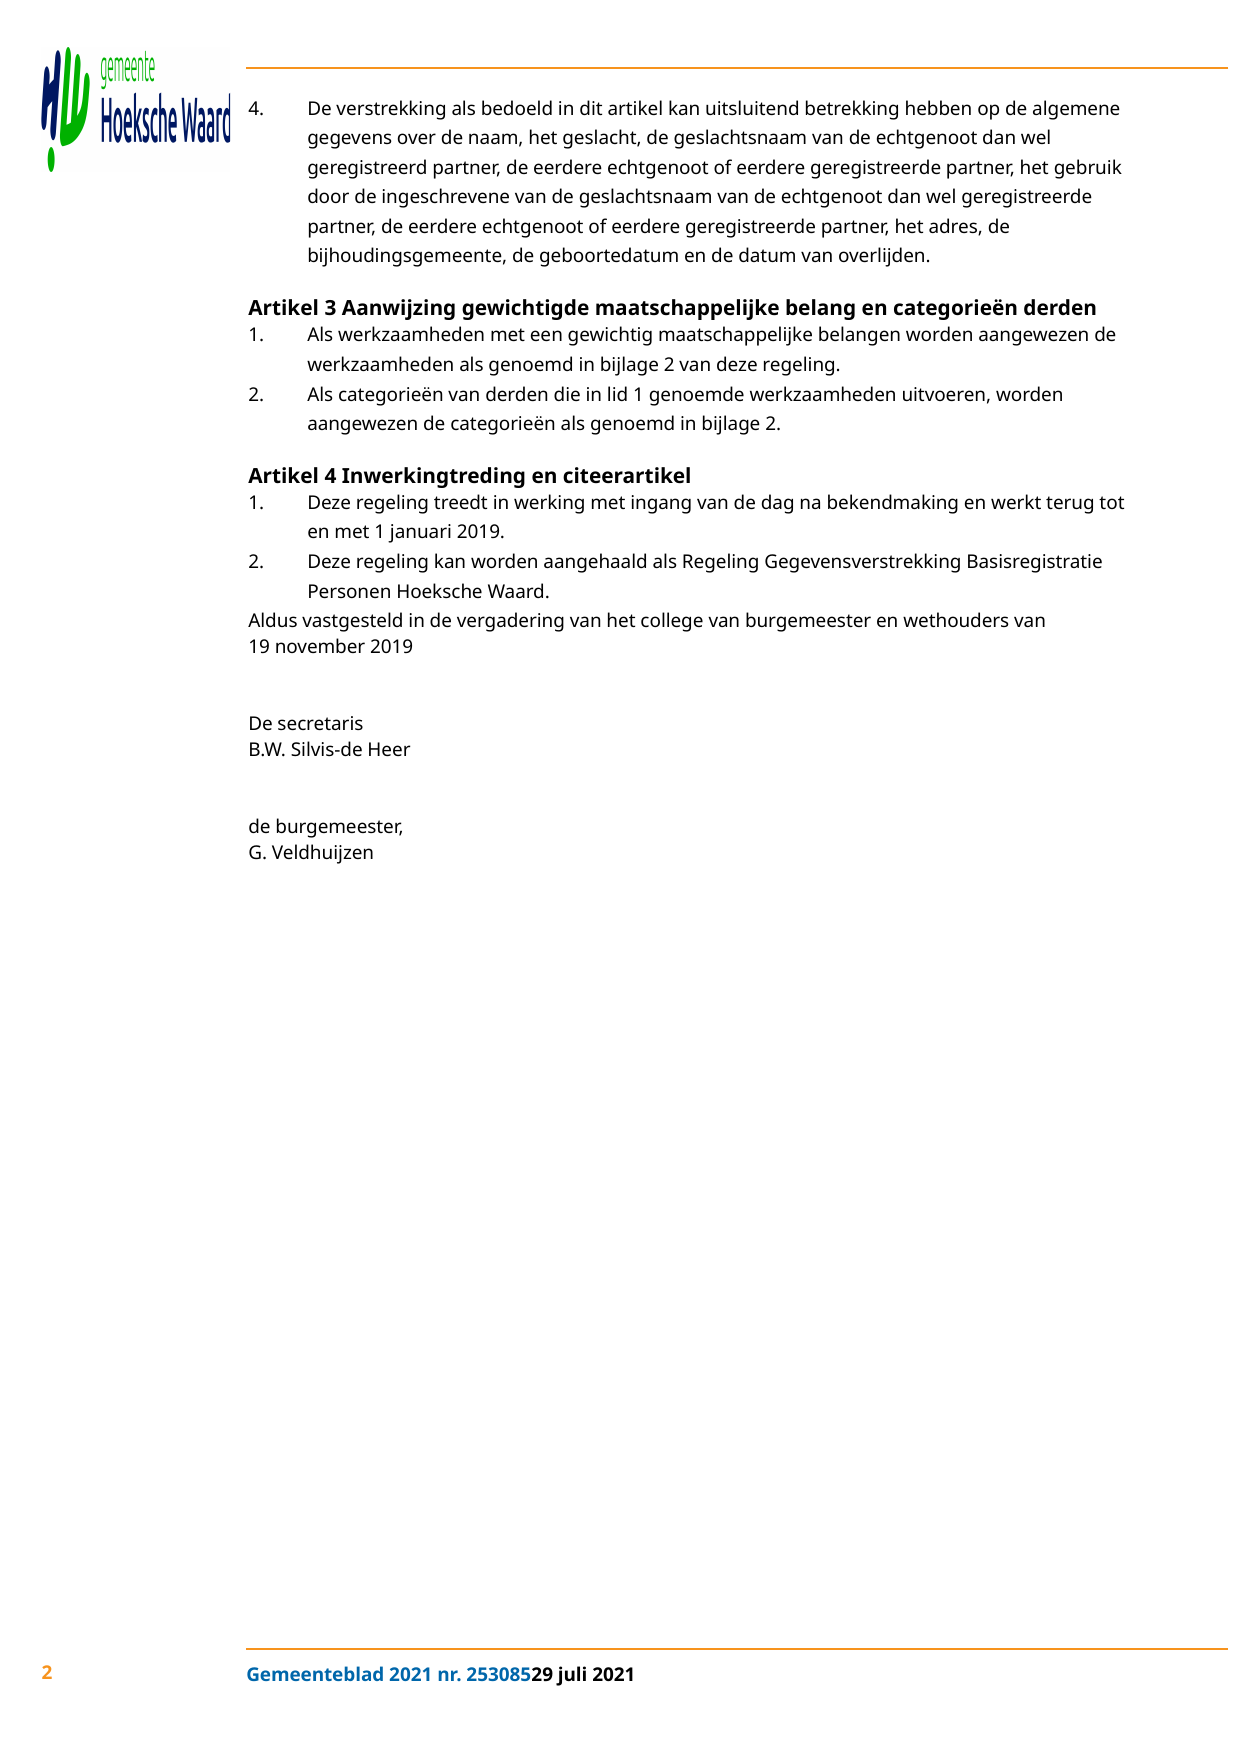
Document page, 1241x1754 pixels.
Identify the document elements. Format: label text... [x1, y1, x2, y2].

list Als categorieën van derden die in lid 1 genoemde werkzaamheden uitvoeren, worden aangewezen de categorieën als genoemd in bijlage 2. [248, 381, 1152, 436]
text 19 november 2019 [248, 633, 1152, 659]
list Deze regeling treedt in werking met ingang van de dag na bekendmaking en werkt terug tot en met 1 januari 2019. [248, 489, 1152, 544]
list Als werkzaamheden met een gewichtig maatschappelijke belangen worden aangewezen de werkzaamheden als genoemd in bijlage 2 van deze regeling. [248, 322, 1152, 377]
list Deze regeling kan worden aangehaald als Regeling Gegevensverstrekking Basisregistratie Personen Hoeksche Waard. [248, 548, 1152, 604]
text de burgemeester, [248, 813, 1152, 839]
text Artikel 4 Inwerkingtreding en citeerartikel [248, 461, 1152, 489]
text G. Veldhuijzen [248, 839, 1152, 865]
text Aldus vastgesteld in de vergadering van het college van burgemeester en wethouders van [248, 607, 1152, 633]
text B.W. Silvis-de Heer [248, 736, 1152, 762]
picture [41, 47, 231, 172]
list De verstrekking als bedoeld in dit artikel kan uitsluitend betrekking hebben op de algemene gegevens over de naam, het geslacht, de geslachtsnaam van de echtgenoot dan wel geregistreerd partner, de eerdere echtgenoot of eerdere geregistreerde partner, het gebruik door de ingeschrevene van de geslachtsnaam van de echtgenoot dan wel geregistreerde partner, de eerdere echtgenoot of eerdere geregistreerde partner, het adres, de bijhoudingsgemeente, de geboortedatum en de datum van overlijden. [248, 95, 1152, 268]
text De secretaris [248, 710, 1152, 736]
text Artikel 3 Aanwijzing gewichtigde maatschappelijke belang en categorieën derden [248, 293, 1152, 322]
